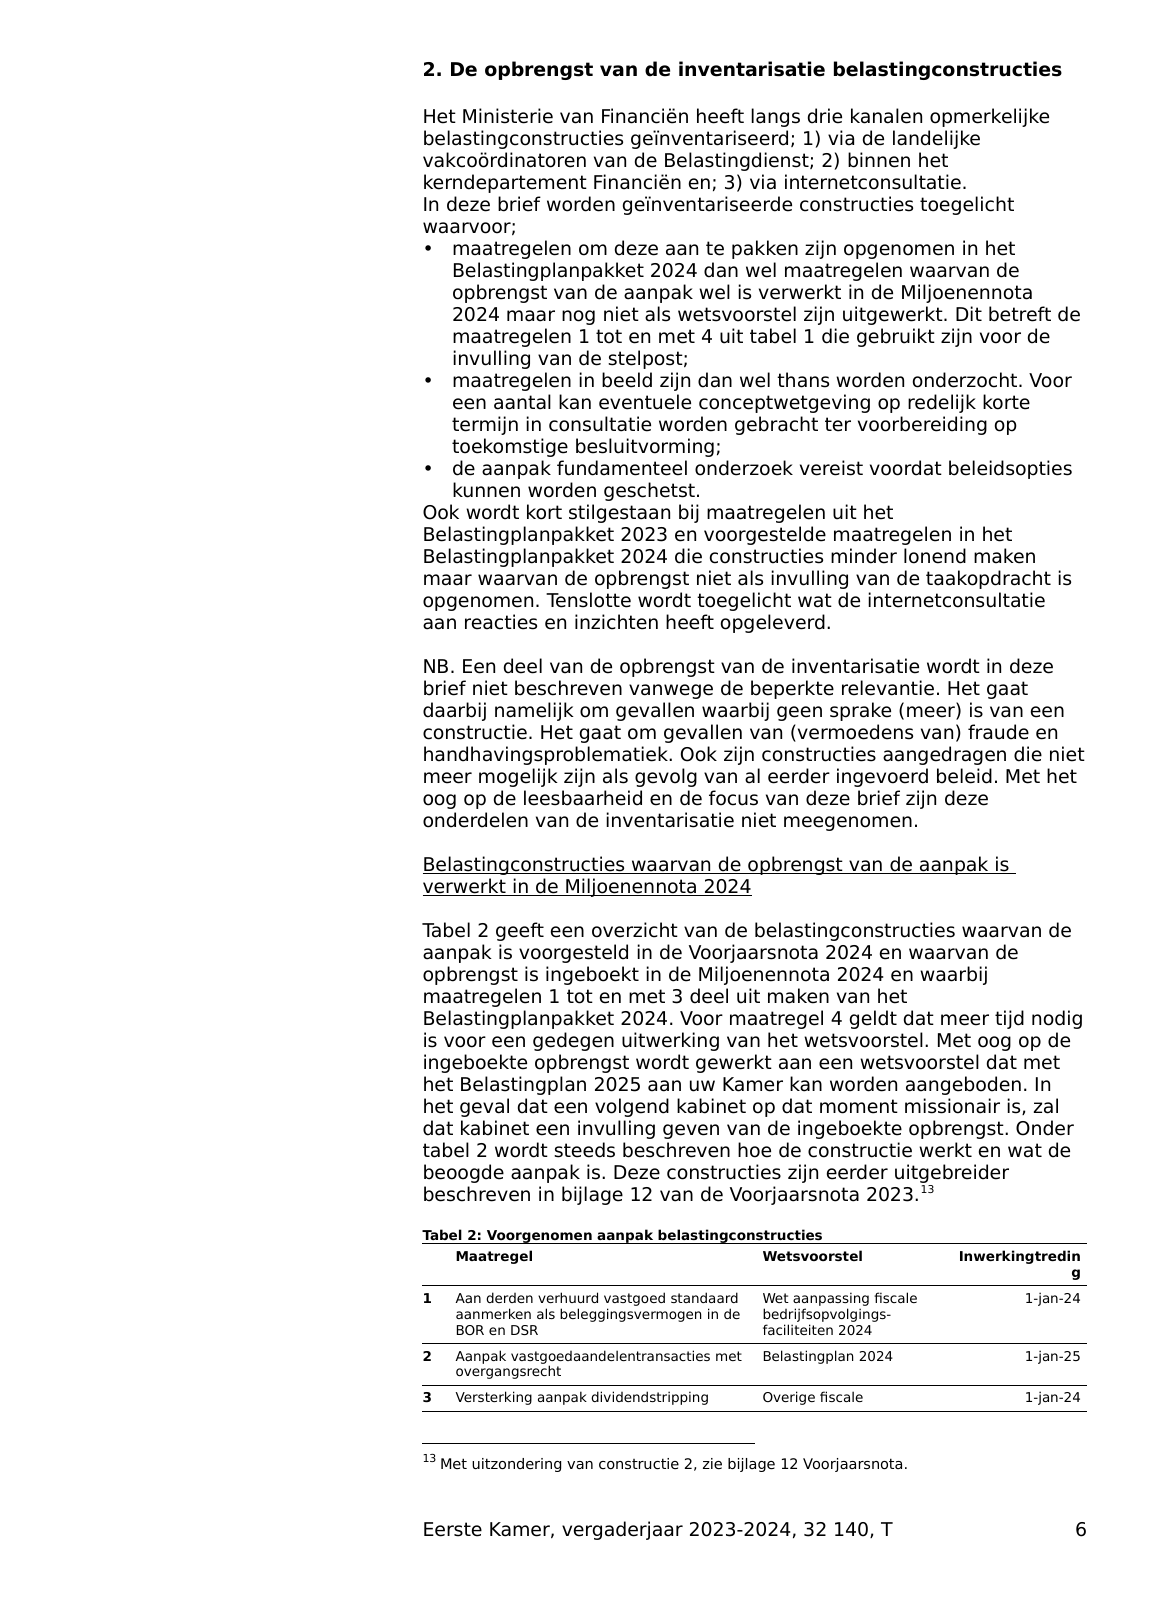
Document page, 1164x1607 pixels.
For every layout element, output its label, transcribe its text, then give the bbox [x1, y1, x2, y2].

text In deze brief worden geïnventariseerde constructies toegelicht waarvoor; [422, 194, 1087, 238]
subtitle Belastingconstructies waarvan de opbrengst van de aanpak is verwerkt in de Miljoenennota 2024 [422, 854, 1087, 898]
table_cell 1 [422, 1286, 449, 1343]
text Het Ministerie van Financiën heeft langs drie kanalen opmerkelijke belastingconstructies geïnventariseerd; 1) via de landelijke vakcoördinatoren van de Belastingdienst; 2) binnen het kerndepartement Financiën en; 3) via internetconsultatie. [422, 106, 1087, 194]
text Tabel 2 geeft een overzicht van de belastingconstructies waarvan de aanpak is voorgesteld in de Voorjaarsnota 2024 en waarvan de opbrengst is ingeboekt in de Miljoenennota 2024 en waarbij maatregelen 1 tot en met 3 deel uit maken van het Belastingplanpakket 2024. Voor maatregel 4 geldt dat meer tijd nodig is voor een gedegen uitwerking van het wetsvoorstel. Met oog op de ingeboekte opbrengst wordt gewerkt aan een wetsvoorstel dat met het Belastingplan 2025 aan uw Kamer kan worden aangeboden. In het geval dat een volgend kabinet op dat moment missionair is, zal dat kabinet een invulling geven van de ingeboekte opbrengst. Onder tabel 2 wordt steeds beschreven hoe de constructie werkt en wat de beoogde aanpak is. Deze constructies zijn eerder uitgebreider beschreven in bijlage 12 van de Voorjaarsnota 2023. [422, 920, 1087, 1206]
table_cell Aanpak vastgoedaandelentransacties met overgangsrecht [450, 1344, 756, 1384]
table_cell 1-jan-24 [951, 1286, 1087, 1343]
table_cell 1-jan-24 [951, 1386, 1087, 1411]
text • maatregelen in beeld zijn dan wel thans worden onderzocht. Voor een aantal kan eventuele conceptwetgeving op redelijk korte termijn in consultatie worden gebracht ter voorbereiding op toekomstige besluitvorming; [422, 370, 1087, 458]
text NB. Een deel van de opbrengst van de inventarisatie wordt in deze brief niet beschreven vanwege de beperkte relevantie. Het gaat daarbij namelijk om gevallen waarbij geen sprake (meer) is van een constructie. Het gaat om gevallen van (vermoedens van) fraude en handhavingsproblematiek. Ook zijn constructies aangedragen die niet meer mogelijk zijn als gevolg van al eerder ingevoerd beleid. Met het oog op de leesbaarheid en de focus van deze brief zijn deze onderdelen van de inventarisatie niet meegenomen. [422, 656, 1087, 832]
table_cell Versterking aanpak dividendstripping [450, 1386, 756, 1411]
text Ook wordt kort stilgestaan bij maatregelen uit het Belastingplanpakket 2023 en voorgestelde maatregelen in het Belastingplanpakket 2024 die constructies minder lonend maken maar waarvan de opbrengst niet als invulling van de taakopdracht is opgenomen. Tenslotte wordt toegelicht wat de internetconsultatie aan reacties en inzichten heeft opgeleverd. [422, 502, 1087, 633]
table_cell Inwerkingtreding [951, 1244, 1087, 1285]
table_cell Wet aanpassing fiscale bedrijfsopvolgings-faciliteiten 2024 [756, 1286, 951, 1343]
table_cell Overige fiscale [756, 1386, 951, 1411]
table_cell 2 [422, 1344, 449, 1384]
table_header Tabel 2: Voorgenomen aanpak belastingconstructies [422, 1228, 1087, 1243]
text Met uitzondering van constructie 2, zie bijlage 12 Voorjaarsnota. [422, 1452, 1087, 1474]
text • de aanpak fundamenteel onderzoek vereist voordat beleidsopties kunnen worden geschetst. [422, 458, 1087, 502]
table_cell Belastingplan 2024 [756, 1344, 951, 1384]
table_cell 3 [422, 1386, 449, 1411]
subtitle 2. De opbrengst van de inventarisatie belastingconstructies [422, 59, 1087, 81]
table_cell 1-jan-25 [951, 1344, 1087, 1384]
table_cell Maatregel [450, 1244, 756, 1285]
table_cell Wetsvoorstel [756, 1244, 951, 1285]
text • maatregelen om deze aan te pakken zijn opgenomen in het Belastingplanpakket 2024 dan wel maatregelen waarvan de opbrengst van de aanpak wel is verwerkt in de Miljoenennota 2024 maar nog niet als wetsvoorstel zijn uitgewerkt. Dit betreft de maatregelen 1 tot en met 4 uit tabel 1 die gebruikt zijn voor de invulling van de stelpost; [422, 238, 1087, 370]
table_cell Aan derden verhuurd vastgoed standaard aanmerken als beleggingsvermogen in de BOR en DSR [450, 1286, 756, 1343]
table_cell [422, 1244, 449, 1285]
